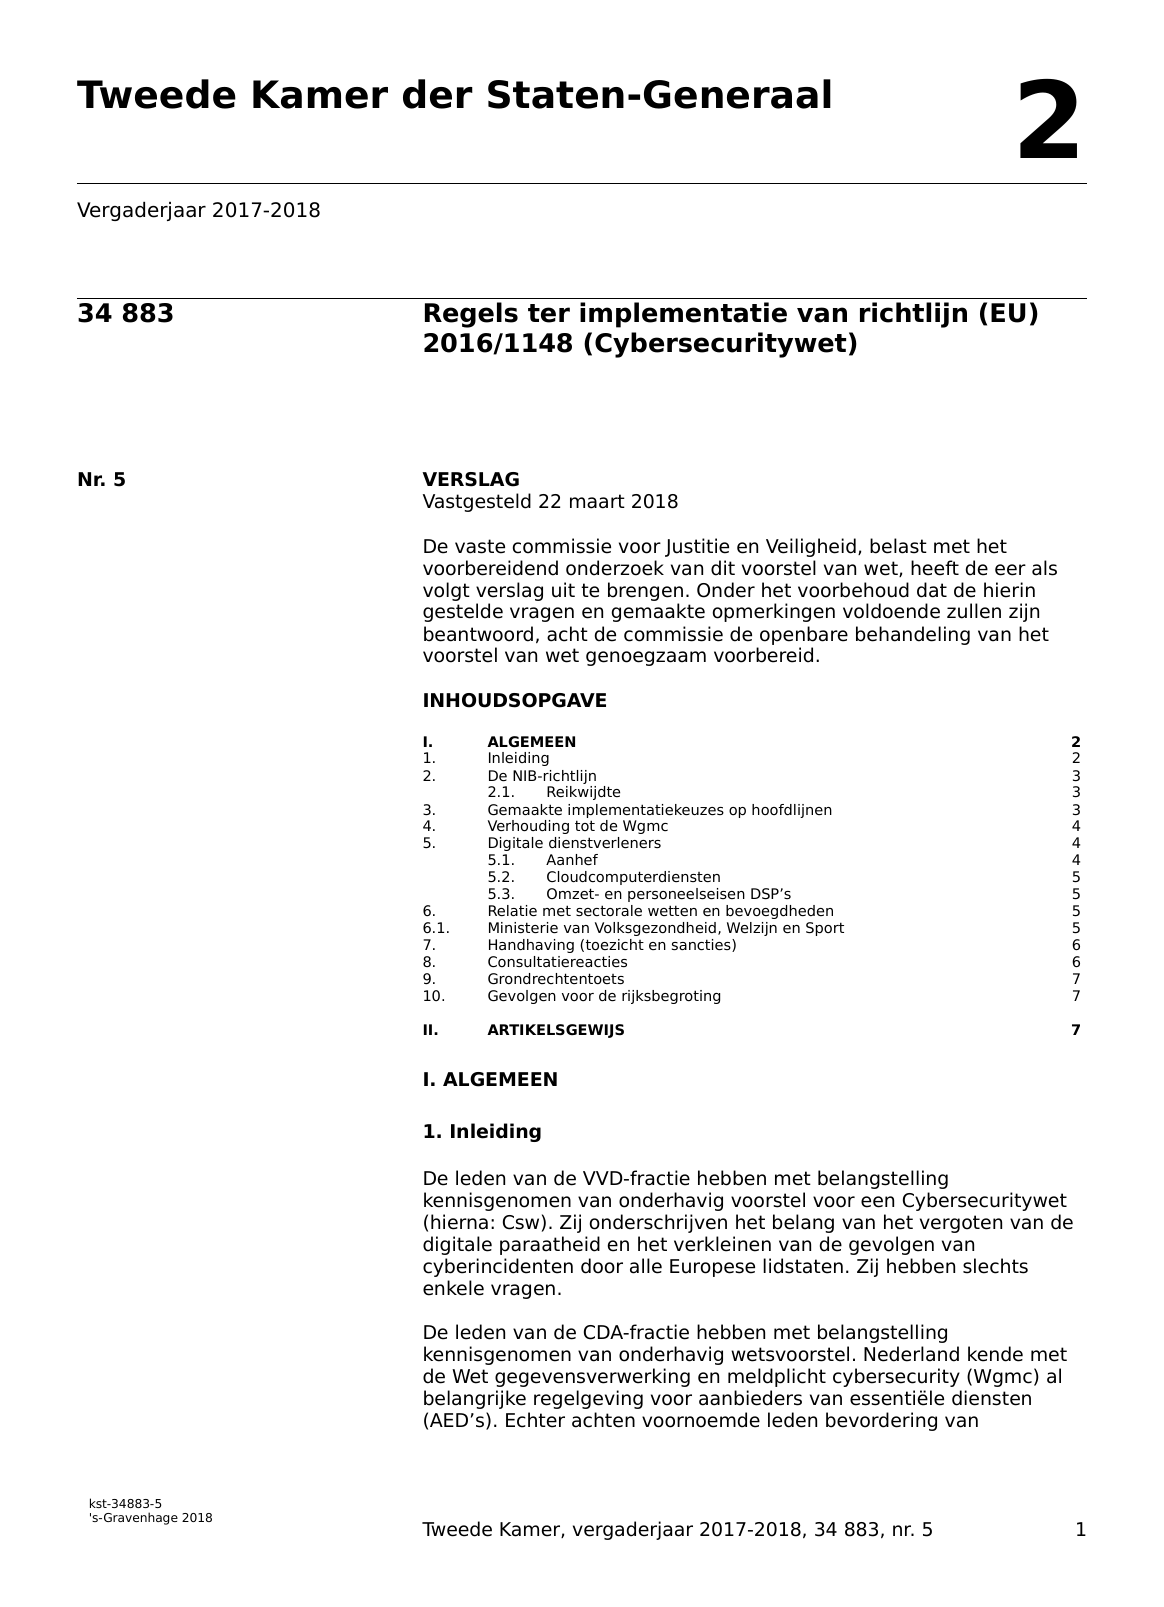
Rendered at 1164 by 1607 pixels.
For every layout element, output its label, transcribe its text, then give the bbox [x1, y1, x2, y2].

table_cell 7. [422, 937, 481, 954]
table_cell Consultatiereacties [481, 954, 1013, 971]
table_cell De NIB-richtlijn [481, 768, 1013, 784]
table_cell 9. [422, 971, 481, 988]
table_cell 5. [422, 835, 481, 852]
table_header ALGEMEEN [481, 734, 1013, 750]
table_cell [422, 886, 481, 903]
table_cell Ministerie van Volksgezondheid, Welzijn en Sport [481, 920, 1013, 937]
table_cell 5 [1013, 869, 1087, 886]
text kst-34883-5 [88, 1497, 323, 1511]
table_cell [422, 852, 481, 869]
table_cell Vergaderjaar 2017-2018 [77, 184, 1087, 298]
text Vastgesteld 22 maart 2018 [422, 491, 1087, 513]
table_cell 6 [1013, 937, 1087, 954]
table_cell 3. [422, 801, 481, 818]
table_cell Gemaakte implementatiekeuzes op hoofdlijnen [481, 801, 1013, 818]
table_cell Grondrechtentoets [481, 971, 1013, 988]
table_cell Reikwijdte [540, 784, 1013, 801]
text De leden van de CDA-fractie hebben met belangstelling kennisgenomen van onderhavig wetsvoorstel. Nederland kende met de Wet gegevensverwerking en meldplicht cybersecurity (Wgmc) al belangrijke regelgeving voor aanbieders van essentiële diensten (AED’s). Echter achten voornoemde leden bevordering van [422, 1322, 1087, 1432]
table_cell Inleiding [481, 750, 1013, 767]
table_cell 3 [1013, 784, 1087, 801]
text De leden van de VVD-fractie hebben met belangstelling kennisgenomen van onderhavig voorstel voor een Cybersecuritywet (hierna: Csw). Zij onderschrijven het belang van het vergoten van de digitale paraatheid en het verkleinen van de gevolgen van cyberincidenten door alle Europese lidstaten. Zij hebben slechts enkele vragen. [422, 1168, 1087, 1300]
table_cell 5.1. [481, 852, 540, 869]
table_cell [540, 1005, 1013, 1022]
table_cell Gevolgen voor de rijksbegroting [481, 988, 1013, 1005]
table_cell [481, 1005, 540, 1022]
table_cell 5 [1013, 920, 1087, 937]
table_cell [422, 869, 481, 886]
table_cell Digitale dienstverleners [481, 835, 1013, 852]
table_cell ARTIKELSGEWIJS [481, 1022, 1013, 1039]
table_cell 7 [1013, 988, 1087, 1005]
text De vaste commissie voor Justitie en Veiligheid, belast met het voorbereidend onderzoek van dit voorstel van wet, heeft de eer als volgt verslag uit te brengen. Onder het voorbehoud dat de hierin gestelde vragen en gemaakte opmerkingen voldoende zullen zijn beantwoord, acht de commissie de openbare behandeling van het voorstel van wet genoegzaam voorbereid. [422, 536, 1087, 667]
subtitle 1. Inleiding [422, 1121, 1087, 1143]
table_cell II. [422, 1022, 481, 1039]
table_cell Omzet- en personeelseisen DSP’s [540, 886, 1013, 903]
table_header Tweede Kamer der Staten-Generaal [77, 59, 886, 183]
table_header 2 [1013, 734, 1087, 750]
subtitle I. ALGEMEEN [422, 1069, 1087, 1091]
table_cell 10. [422, 988, 481, 1005]
table_cell 4 [1013, 852, 1087, 869]
table_cell 3 [1013, 801, 1087, 818]
table_cell 1. [422, 750, 481, 767]
table_cell 4 [1013, 818, 1087, 835]
table_cell 5.2. [481, 869, 540, 886]
table_cell 2.1. [481, 784, 540, 801]
table_cell Relatie met sectorale wetten en bevoegdheden [481, 903, 1013, 920]
table_cell 2 [1013, 750, 1087, 767]
table_cell Cloudcomputerdiensten [540, 869, 1013, 886]
subtitle 34 883 Regels ter implementatie van richtlijn (EU) 2016/1148 (Cybersecuritywet) [77, 299, 1087, 358]
subtitle INHOUDSOPGAVE [422, 689, 1087, 712]
table_cell [1013, 1005, 1087, 1022]
table_cell 3 [1013, 768, 1087, 784]
table_header 2 [886, 59, 1087, 183]
table_cell 6.1. [422, 920, 481, 937]
table_cell Verhouding tot de Wgmc [481, 818, 1013, 835]
table_cell 5.3. [481, 886, 540, 903]
table_cell 7 [1013, 971, 1087, 988]
table_cell Handhaving (toezicht en sancties) [481, 937, 1013, 954]
table_cell 5 [1013, 886, 1087, 903]
table_cell 6. [422, 903, 481, 920]
table_cell [422, 784, 481, 801]
table_cell 5 [1013, 903, 1087, 920]
subtitle Nr. 5 VERSLAG [77, 469, 1087, 491]
table_cell [422, 1005, 481, 1022]
table_cell 4 [1013, 835, 1087, 852]
table_header I. [422, 734, 481, 750]
text 's-Gravenhage 2018 [88, 1511, 323, 1525]
table_cell 7 [1013, 1022, 1087, 1039]
table_cell Aanhef [540, 852, 1013, 869]
table_cell 2. [422, 768, 481, 784]
table_cell 4. [422, 818, 481, 835]
table_cell 8. [422, 954, 481, 971]
table_cell 6 [1013, 954, 1087, 971]
